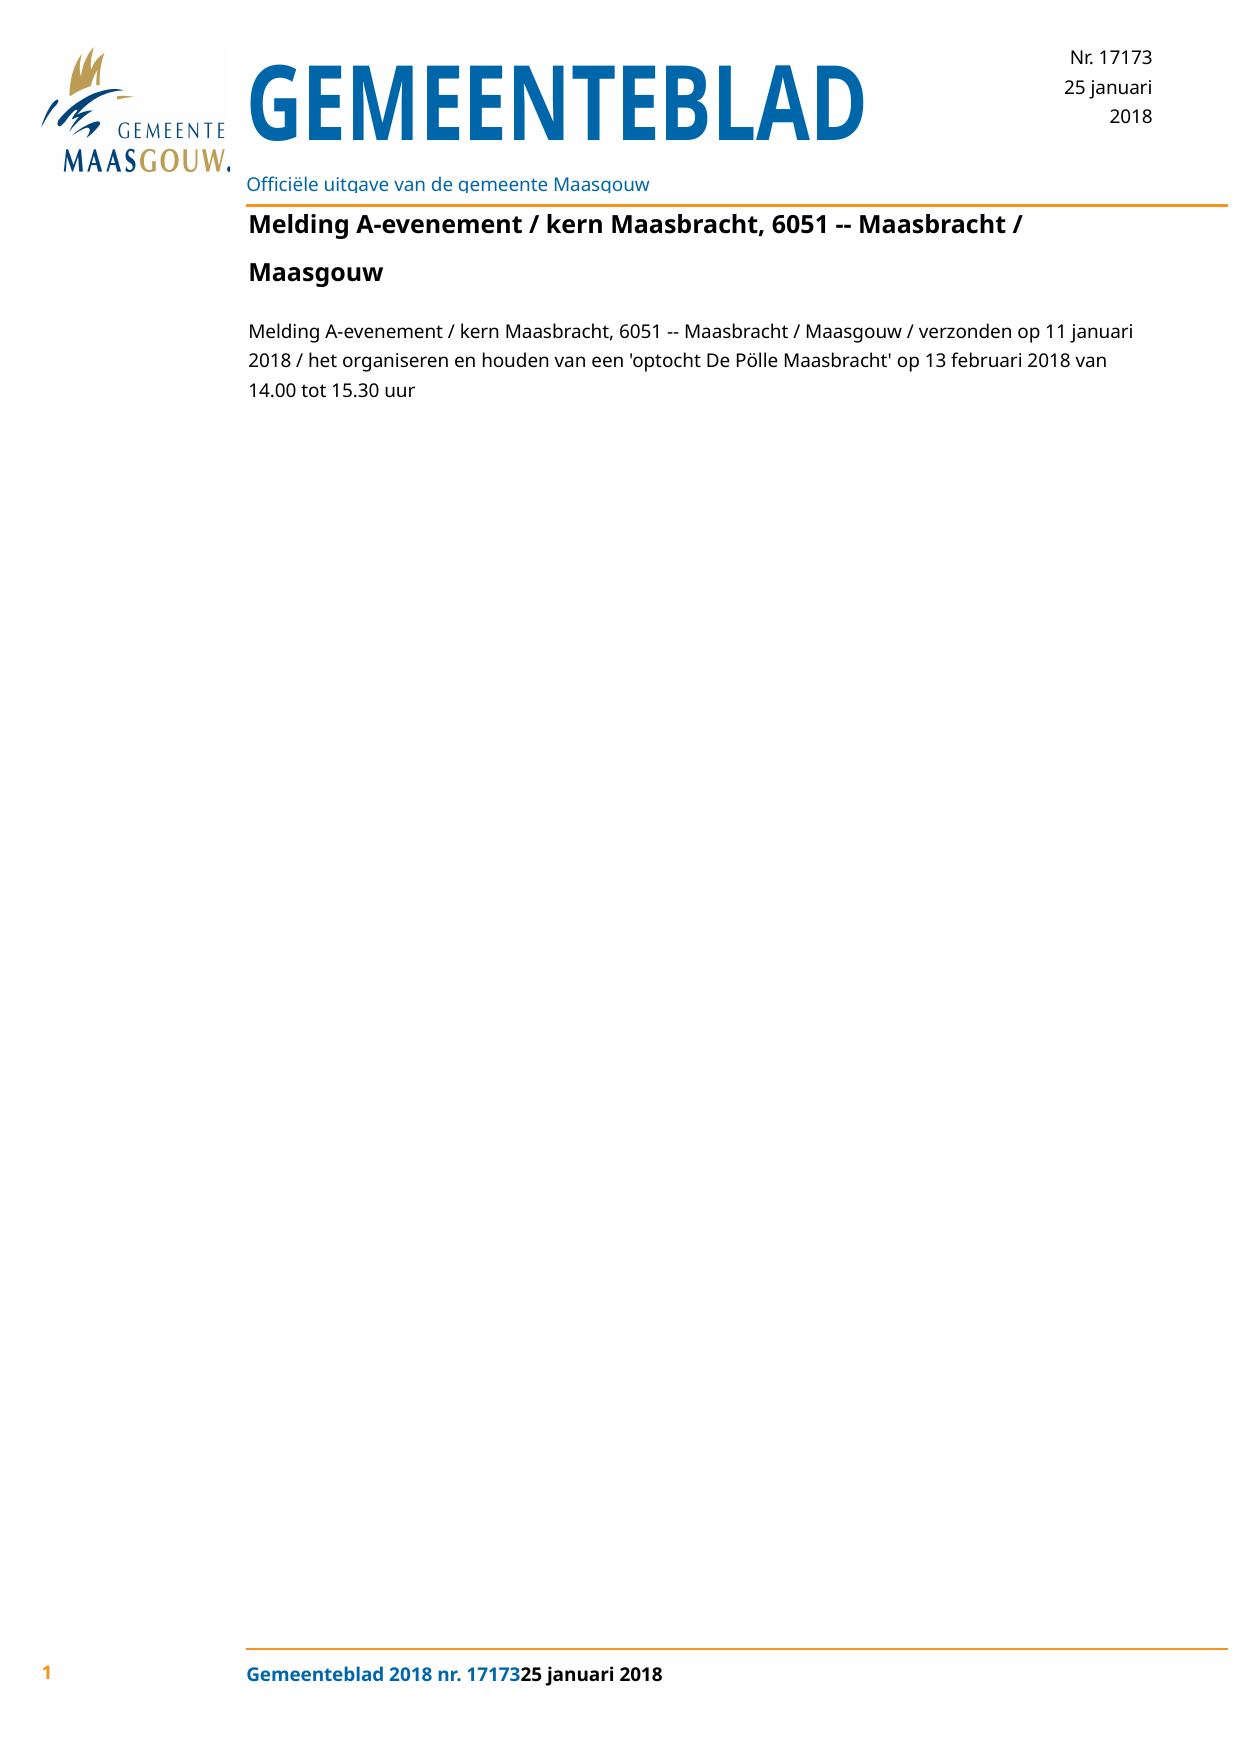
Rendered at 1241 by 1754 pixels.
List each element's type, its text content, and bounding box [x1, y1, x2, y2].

text Melding A-evenement / kern Maasbracht, 6051 -- Maasbracht / Maasgouw [248, 207, 1152, 288]
picture [41, 47, 231, 172]
text Melding A-evenement / kern Maasbracht, 6051 -- Maasbracht / Maasgouw / verzonden op 11 januari 2018 / het organiseren en houden van een 'optocht De Pölle Maasbracht' op 13 februari 2018 van 14.00 tot 15.30 uur [248, 318, 1152, 403]
